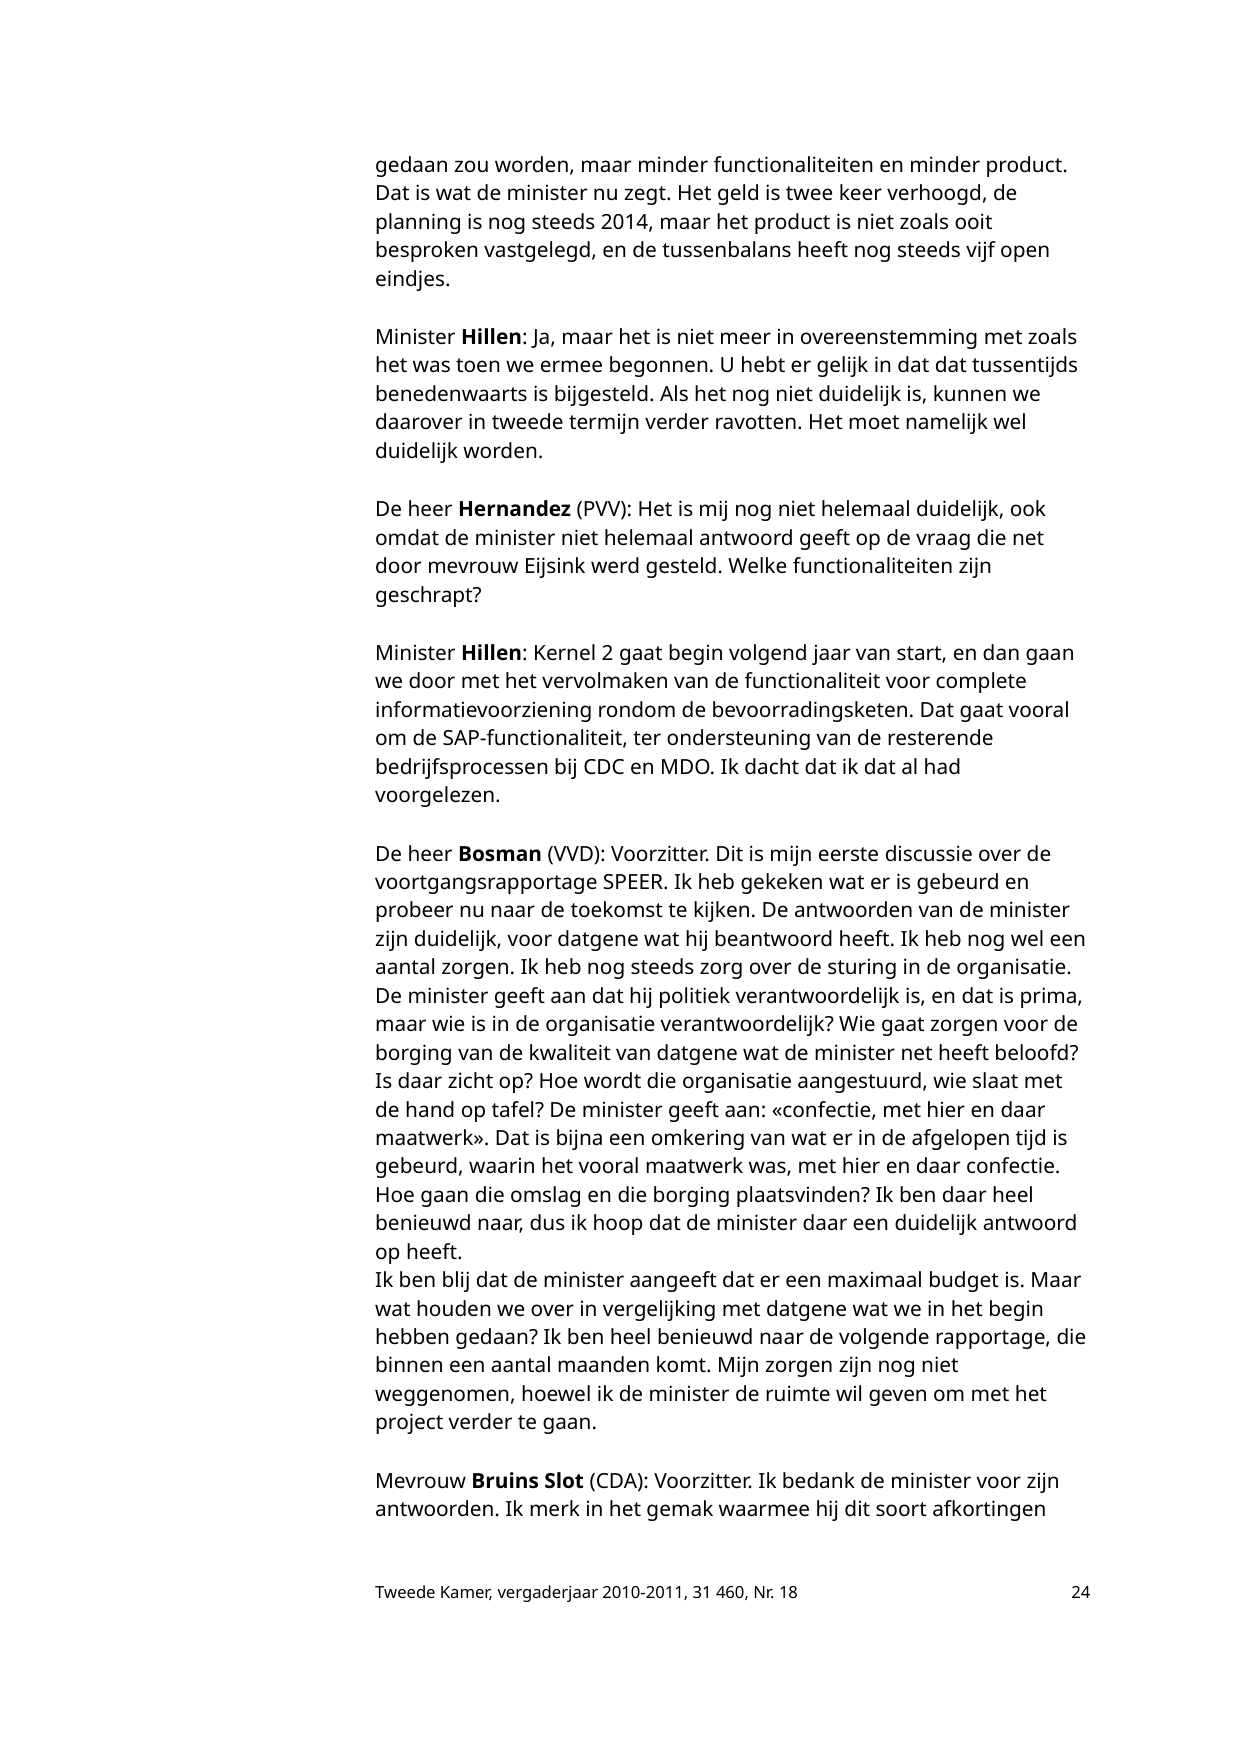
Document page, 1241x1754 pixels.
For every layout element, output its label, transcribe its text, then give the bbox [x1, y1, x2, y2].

text Minister Hillen: Kernel 2 gaat begin volgend jaar van start, en dan gaan we door met het vervolmaken van de functionaliteit voor complete informatievoorziening rondom de bevoorradingsketen. Dat gaat vooral om de SAP-functionaliteit, ter ondersteuning van de resterende bedrijfsprocessen bij CDC en MDO. Ik dacht dat ik dat al had voorgelezen. [375, 638, 1090, 809]
text De heer Hernandez (PVV): Het is mij nog niet helemaal duidelijk, ook omdat de minister niet helemaal antwoord geeft op de vraag die net door mevrouw Eijsink werd gesteld. Welke functionaliteiten zijn geschrapt? [375, 494, 1090, 608]
text gedaan zou worden, maar minder functionaliteiten en minder product. Dat is wat de minister nu zegt. Het geld is twee keer verhoogd, de planning is nog steeds 2014, maar het product is niet zoals ooit besproken vastgelegd, en de tussenbalans heeft nog steeds vijf open eindjes. [375, 150, 1090, 292]
text Ik ben blij dat de minister aangeeft dat er een maximaal budget is. Maar wat houden we over in vergelijking met datgene wat we in het begin hebben gedaan? Ik ben heel benieuwd naar de volgende rapportage, die binnen een aantal maanden komt. Mijn zorgen zijn nog niet weggenomen, hoewel ik de minister de ruimte wil geven om met het project verder te gaan. [375, 1265, 1090, 1436]
text Minister Hillen: Ja, maar het is niet meer in overeenstemming met zoals het was toen we ermee begonnen. U hebt er gelijk in dat dat tussentijds benedenwaarts is bijgesteld. Als het nog niet duidelijk is, kunnen we daarover in tweede termijn verder ravotten. Het moet namelijk wel duidelijk worden. [375, 322, 1090, 464]
text Mevrouw Bruins Slot (CDA): Voorzitter. Ik bedank de minister voor zijn antwoorden. Ik merk in het gemak waarmee hij dit soort afkortingen [375, 1466, 1090, 1523]
text De heer Bosman (VVD): Voorzitter. Dit is mijn eerste discussie over de voortgangsrapportage SPEER. Ik heb gekeken wat er is gebeurd en probeer nu naar de toekomst te kijken. De antwoorden van de minister zijn duidelijk, voor datgene wat hij beantwoord heeft. Ik heb nog wel een aantal zorgen. Ik heb nog steeds zorg over de sturing in de organisatie. De minister geeft aan dat hij politiek verantwoordelijk is, en dat is prima, maar wie is in de organisatie verantwoordelijk? Wie gaat zorgen voor de borging van de kwaliteit van datgene wat de minister net heeft beloofd? Is daar zicht op? Hoe wordt die organisatie aangestuurd, wie slaat met de hand op tafel? De minister geeft aan: «confectie, met hier en daar maatwerk». Dat is bijna een omkering van wat er in de afgelopen tijd is gebeurd, waarin het vooral maatwerk was, met hier en daar confectie. Hoe gaan die omslag en die borging plaatsvinden? Ik ben daar heel benieuwd naar, dus ik hoop dat de minister daar een duidelijk antwoord op heeft. [375, 839, 1090, 1265]
